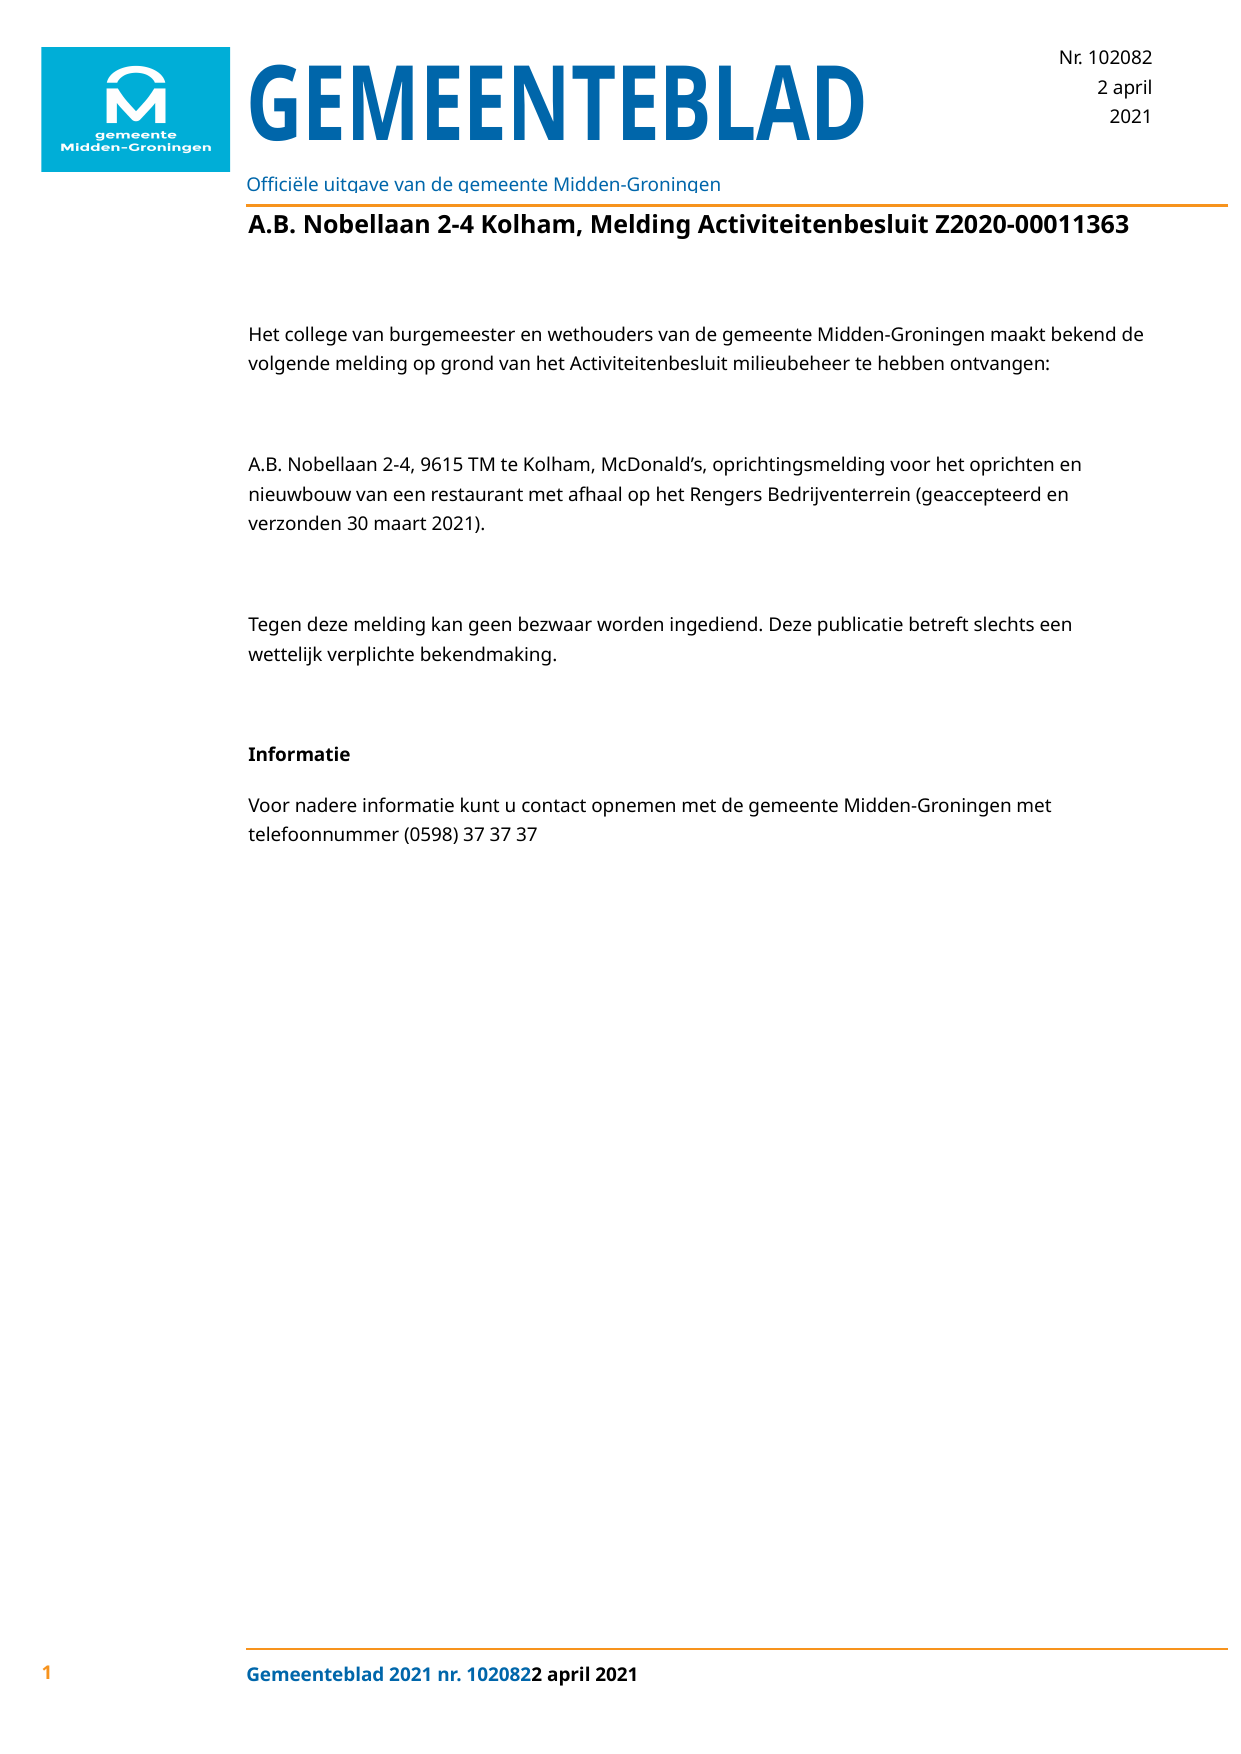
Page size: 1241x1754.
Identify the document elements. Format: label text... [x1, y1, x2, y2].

picture [184, 146, 190, 153]
text Het college van burgemeester en wethouders van de gemeente Midden-Groningen maakt bekend de volgende melding op grond van het Activiteitenbesluit milieubeheer te hebben ontvangen: [248, 321, 1152, 376]
picture [108, 66, 164, 82]
picture [107, 89, 165, 122]
text A.B. Nobellaan 2-4 Kolham, Melding Activiteitenbesluit Z2020-00011363 [248, 207, 1152, 241]
text Tegen deze melding kan geen bezwaar worden ingediend. Deze publicatie betreft slechts een wettelijk verplichte bekendmaking. [248, 611, 1152, 666]
text A.B. Nobellaan 2-4, 9615 TM te Kolham, McDonald’s, oprichtingsmelding voor het oprichten en nieuwbouw van een restaurant met afhaal op het Rengers Bedrijventerrein (geaccepteerd en verzonden 30 maart 2021). [248, 451, 1152, 536]
text Voor nadere informatie kunt u contact opnemen met de gemeente Midden-Groningen met telefoonnummer (0598) 37 37 37 [248, 792, 1152, 847]
text Informatie [248, 742, 1152, 767]
